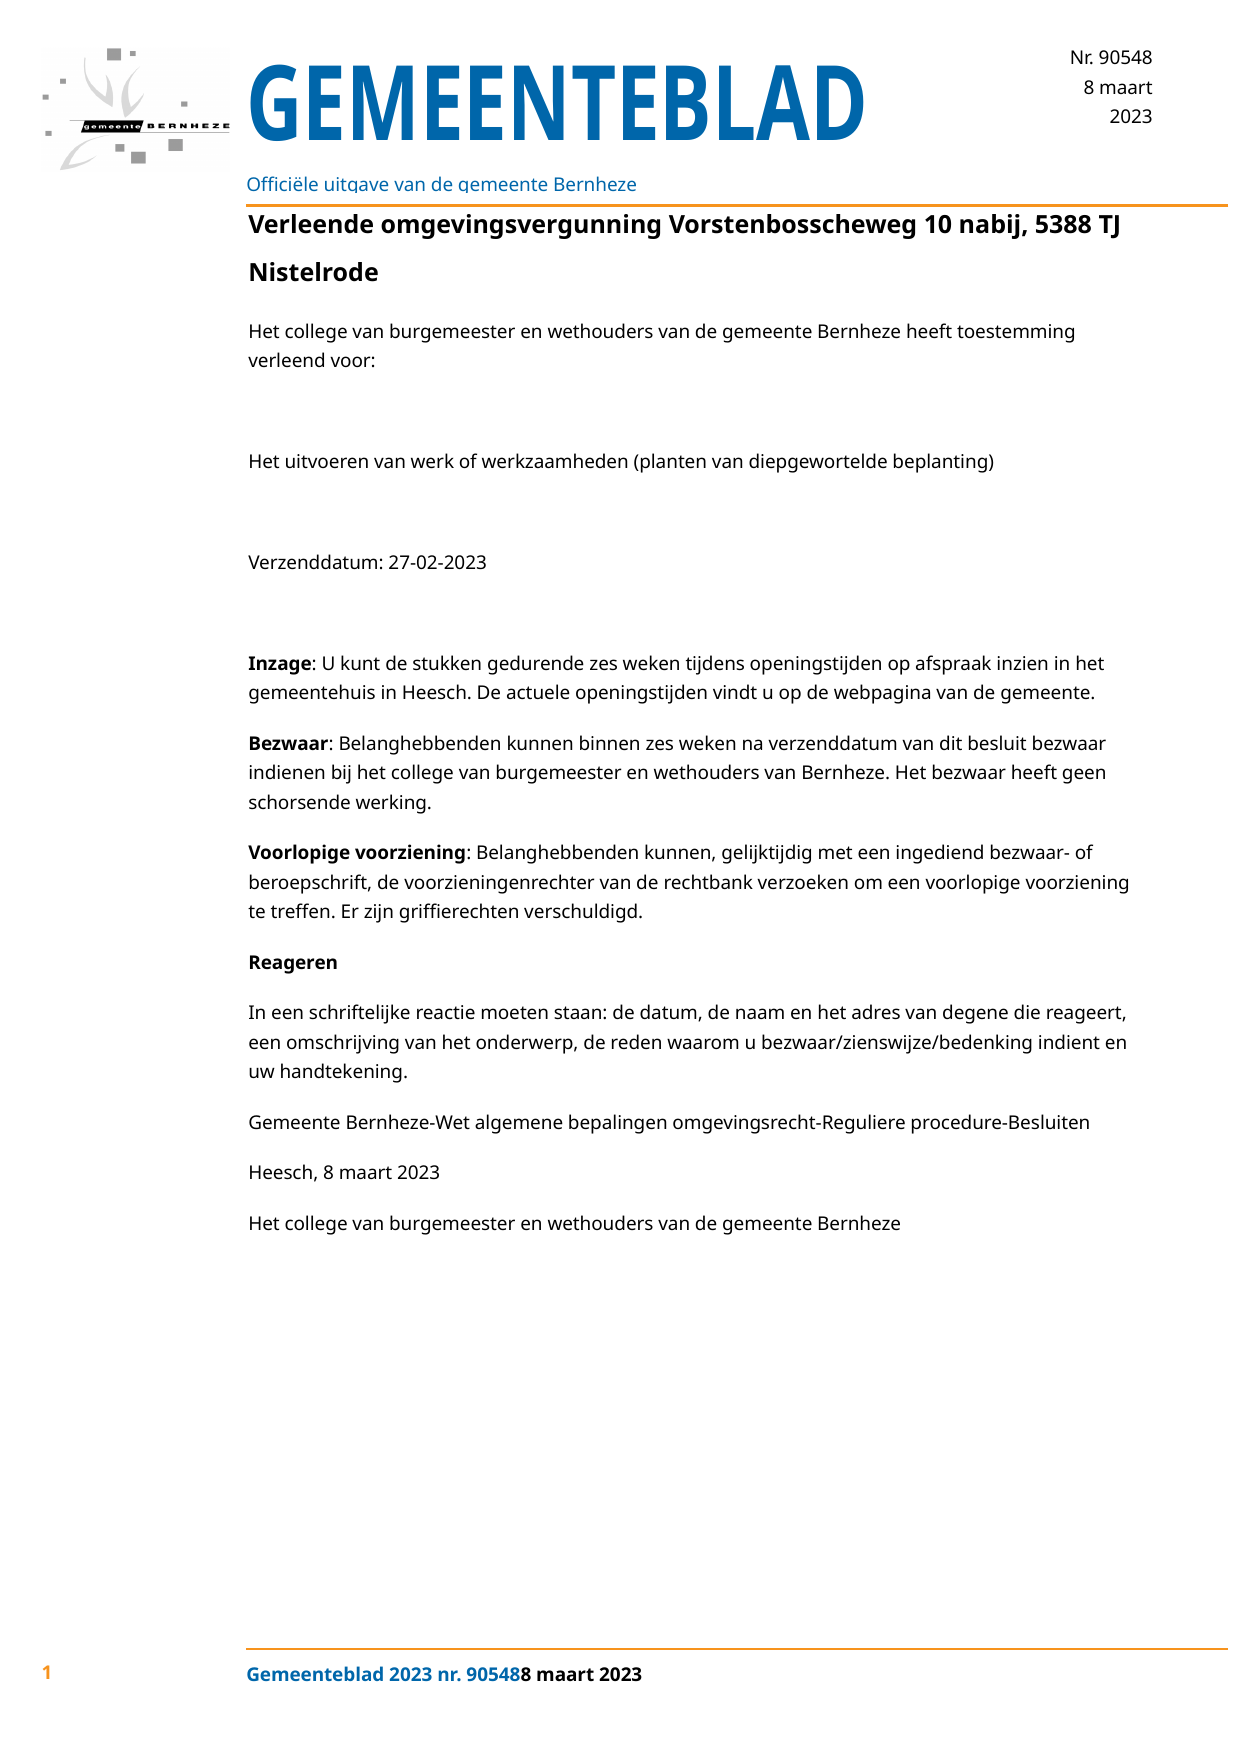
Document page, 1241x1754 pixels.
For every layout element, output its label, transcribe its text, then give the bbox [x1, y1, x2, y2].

text Heesch, 8 maart 2023 [248, 1159, 1152, 1185]
text Verzenddatum: 27-02-2023 [248, 549, 1152, 575]
text Het college van burgemeester en wethouders van de gemeente Bernheze heeft toestemming verleend voor: [248, 318, 1152, 373]
text Reageren [248, 949, 1152, 975]
text Inzage: U kunt de stukken gedurende zes weken tijdens openingstijden op afspraak inzien in het gemeentehuis in Heesch. De actuele openingstijden vindt u op de webpagina van de gemeente. [248, 650, 1152, 705]
picture [41, 47, 231, 172]
text Verleende omgevingsvergunning Vorstenbosscheweg 10 nabij, 5388 TJ Nistelrode [248, 207, 1152, 288]
text Het college van burgemeester en wethouders van de gemeente Bernheze [248, 1210, 1152, 1236]
text In een schriftelijke reactie moeten staan: de datum, de naam en het adres van degene die reageert, een omschrijving van het onderwerp, de reden waarom u bezwaar/zienswijze/bedenking indient en uw handtekening. [248, 999, 1152, 1084]
text Voorlopige voorziening: Belanghebbenden kunnen, gelijktijdig met een ingediend bezwaar- of beroepschrift, de voorzieningenrechter van de rechtbank verzoeken om een voorlopige voorziening te treffen. Er zijn griffierechten verschuldigd. [248, 839, 1152, 924]
text Gemeente Bernheze-Wet algemene bepalingen omgevingsrecht-Reguliere procedure-Besluiten [248, 1109, 1152, 1135]
text Het uitvoeren van werk of werkzaamheden (planten van diepgewortelde beplanting) [248, 448, 1152, 474]
text Bezwaar: Belanghebbenden kunnen binnen zes weken na verzenddatum van dit besluit bezwaar indienen bij het college van burgemeester en wethouders van Bernheze. Het bezwaar heeft geen schorsende werking. [248, 730, 1152, 815]
